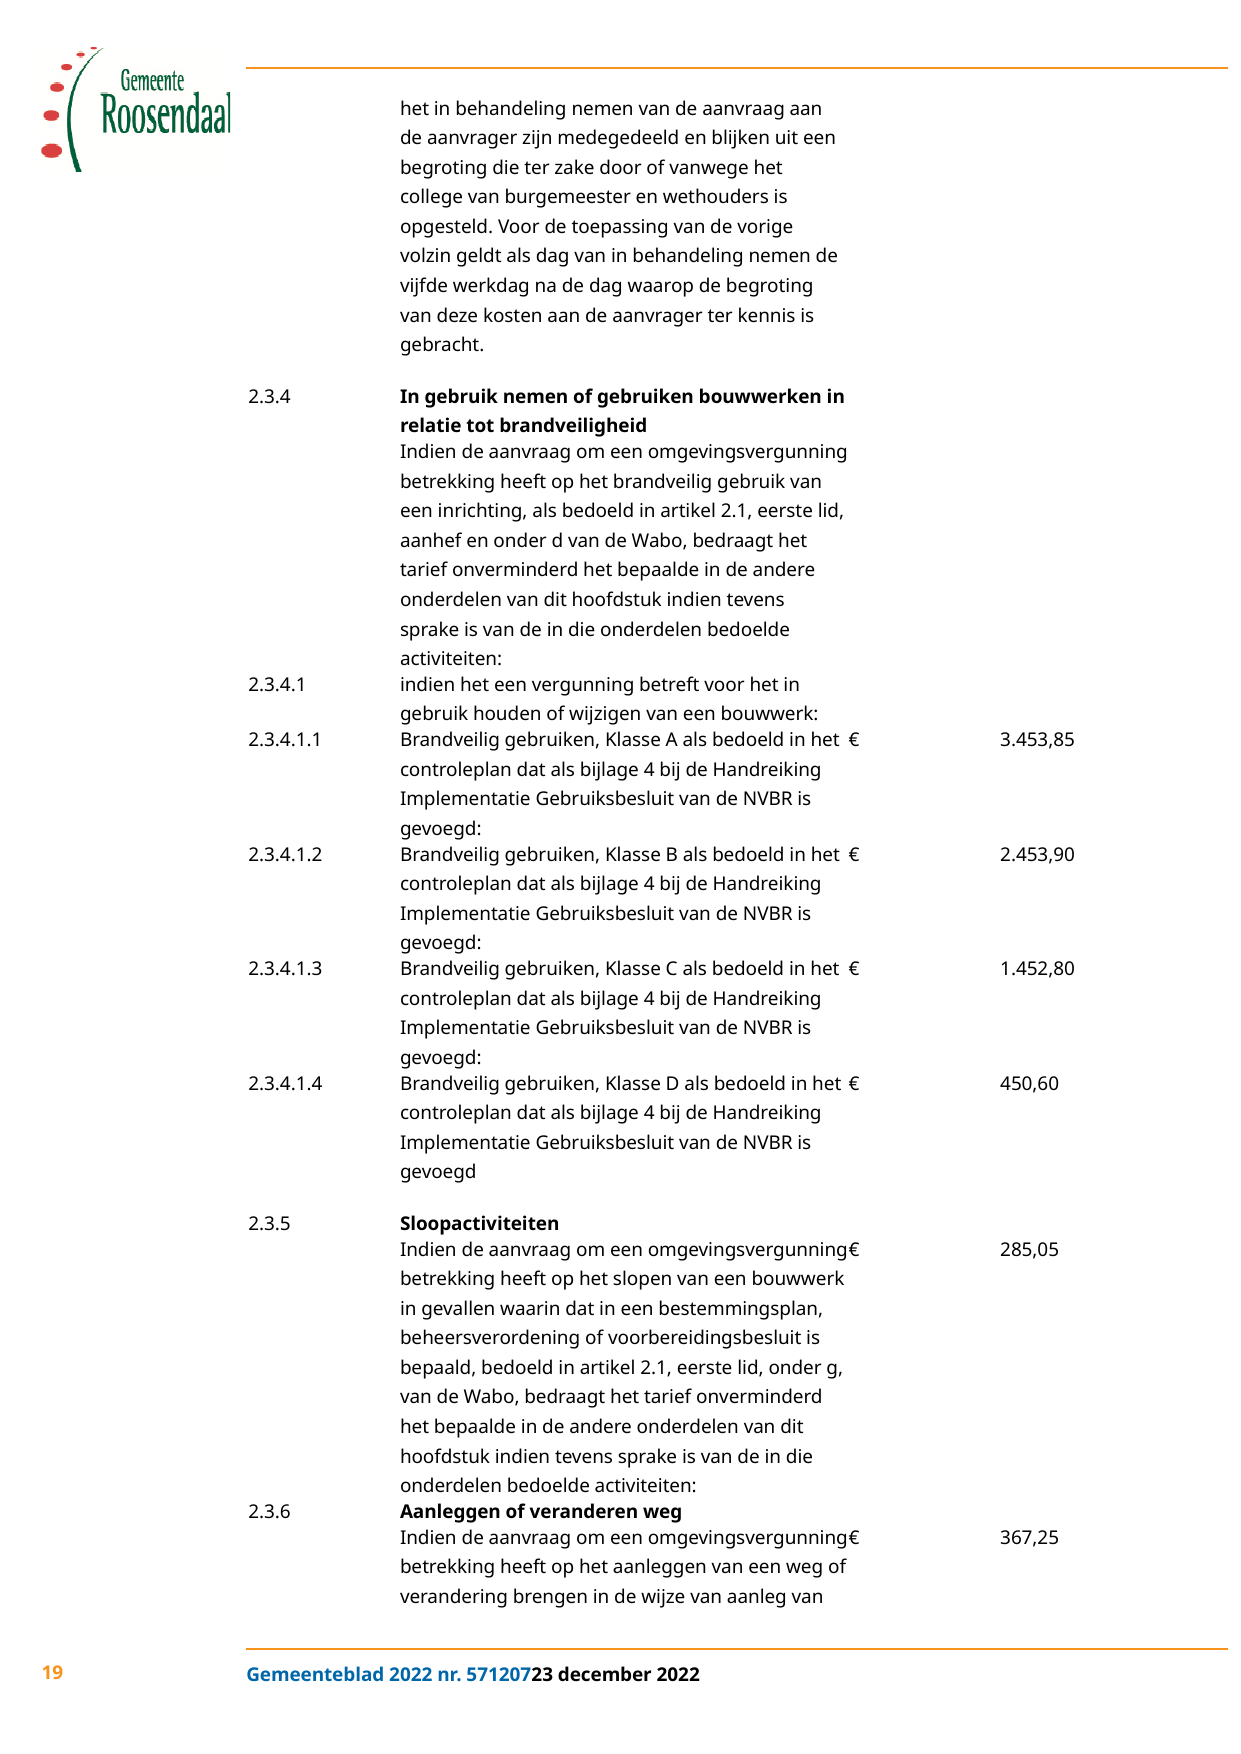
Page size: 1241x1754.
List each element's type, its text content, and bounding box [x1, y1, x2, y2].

table_cell [1000, 383, 1152, 438]
table_cell [848, 438, 1000, 671]
table_cell Indien de aanvraag om een omgevingsvergunning betrekking heeft op het slopen van een bouwwerk in gevallen waarin dat in een bestemmingsplan, beheersverordening of voorbereidingsbesluit is bepaald, bedoeld in artikel 2.1, eerste lid, onder g, van de Wabo, bedraagt het tarief onverminderd het bepaalde in de andere onderdelen van dit hoofdstuk indien tevens sprake is van de in die onderdelen bedoelde activiteiten: [400, 1236, 848, 1498]
table_cell [1000, 671, 1152, 726]
table_cell [848, 1498, 1000, 1524]
table_cell 2.3.5 [248, 1210, 400, 1236]
table_cell 3.453,85 [1000, 726, 1152, 841]
table_cell Brandveilig gebruiken, Klasse C als bedoeld in het controleplan dat als bijlage 4 bij de Handreiking Implementatie Gebruiksbesluit van de NVBR is gevoegd: [400, 955, 848, 1070]
table_cell € [848, 955, 1000, 1070]
table_cell [248, 95, 400, 357]
table_cell 450,60 [1000, 1070, 1152, 1184]
table_cell 2.3.6 [248, 1498, 400, 1524]
table_cell [848, 1210, 1000, 1236]
table_cell € [848, 726, 1000, 841]
table_cell 285,05 [1000, 1236, 1152, 1498]
table_cell [248, 357, 1152, 383]
table_cell Brandveilig gebruiken, Klasse A als bedoeld in het controleplan dat als bijlage 4 bij de Handreiking Implementatie Gebruiksbesluit van de NVBR is gevoegd: [400, 726, 848, 841]
table_cell 2.3.4 [248, 383, 400, 438]
table_cell [848, 383, 1000, 438]
table_cell 2.3.4.1 [248, 671, 400, 726]
table_cell 367,25 [1000, 1524, 1152, 1609]
table_cell Sloopactiviteiten [400, 1210, 848, 1236]
table_cell [248, 1184, 1152, 1210]
table_cell € [848, 1236, 1000, 1498]
table_cell 2.3.4.1.4 [248, 1070, 400, 1184]
table_cell Indien de aanvraag om een omgevingsvergunning betrekking heeft op het aanleggen van een weg of verandering brengen in de wijze van aanleg van [400, 1524, 848, 1609]
table_cell Brandveilig gebruiken, Klasse D als bedoeld in het controleplan dat als bijlage 4 bij de Handreiking Implementatie Gebruiksbesluit van de NVBR is gevoegd [400, 1070, 848, 1184]
table_cell [1000, 1210, 1152, 1236]
table_cell het in behandeling nemen van de aanvraag aan de aanvrager zijn medegedeeld en blijken uit een begroting die ter zake door of vanwege het college van burgemeester en wethouders is opgesteld. Voor de toepassing van de vorige volzin geldt als dag van in behandeling nemen de vijfde werkdag na de dag waarop de begroting van deze kosten aan de aanvrager ter kennis is gebracht. [400, 95, 848, 357]
table_cell € [848, 1524, 1000, 1609]
table_cell Aanleggen of veranderen weg [400, 1498, 848, 1524]
table_cell [1000, 1498, 1152, 1524]
table_cell 2.3.4.1.2 [248, 841, 400, 955]
table_cell indien het een vergunning betreft voor het in gebruik houden of wijzigen van een bouwwerk: [400, 671, 848, 726]
table_cell [248, 1236, 400, 1498]
table_cell € [848, 841, 1000, 955]
table_cell Indien de aanvraag om een omgevingsvergunning betrekking heeft op het brandveilig gebruik van een inrichting, als bedoeld in artikel 2.1, eerste lid, aanhef en onder d van de Wabo, bedraagt het tarief onverminderd het bepaalde in de andere onderdelen van dit hoofdstuk indien tevens sprake is van de in die onderdelen bedoelde activiteiten: [400, 438, 848, 671]
table_cell 2.453,90 [1000, 841, 1152, 955]
picture [41, 47, 231, 172]
table_cell [848, 671, 1000, 726]
table_cell 2.3.4.1.3 [248, 955, 400, 1070]
table_cell [248, 438, 400, 671]
table_cell € [848, 1070, 1000, 1184]
table_cell [1000, 438, 1152, 671]
table_cell [1000, 95, 1152, 357]
table_cell [248, 1524, 400, 1609]
table_cell 1.452,80 [1000, 955, 1152, 1070]
table_cell Brandveilig gebruiken, Klasse B als bedoeld in het controleplan dat als bijlage 4 bij de Handreiking Implementatie Gebruiksbesluit van de NVBR is gevoegd: [400, 841, 848, 955]
table_cell 2.3.4.1.1 [248, 726, 400, 841]
table_cell In gebruik nemen of gebruiken bouwwerken in relatie tot brandveiligheid [400, 383, 848, 438]
table_cell [848, 95, 1000, 357]
